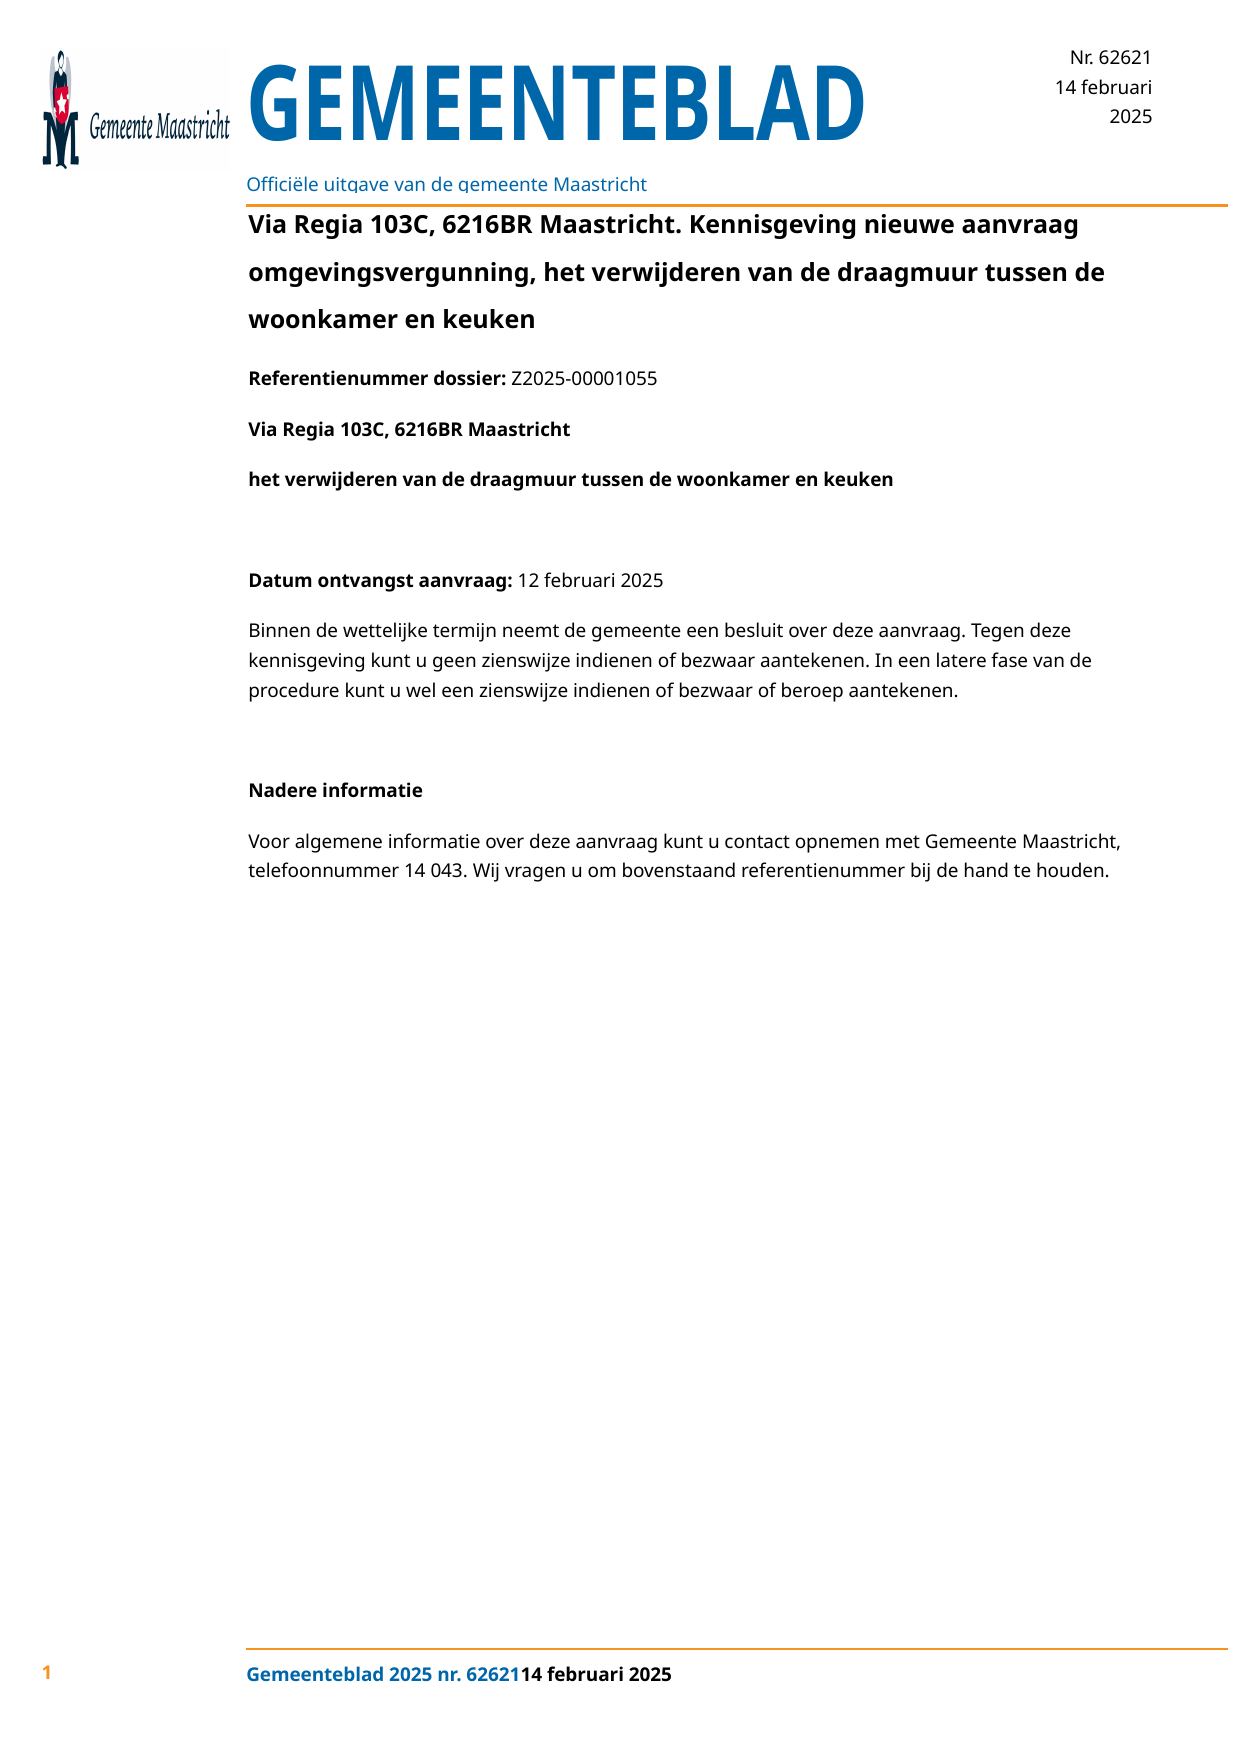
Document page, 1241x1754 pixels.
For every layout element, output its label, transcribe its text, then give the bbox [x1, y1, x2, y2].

text Binnen de wettelijke termijn neemt de gemeente een besluit over deze aanvraag. Tegen deze kennisgeving kunt u geen zienswijze indienen of bezwaar aantekenen. In een latere fase van de procedure kunt u wel een zienswijze indienen of bezwaar of beroep aantekenen. [248, 618, 1152, 702]
text Nadere informatie [248, 778, 1152, 803]
text Datum ontvangst aanvraag: 12 februari 2025 [248, 567, 1152, 593]
text het verwijderen van de draagmuur tussen de woonkamer en keuken [248, 466, 1152, 492]
text Via Regia 103C, 6216BR Maastricht [248, 416, 1152, 442]
text Via Regia 103C, 6216BR Maastricht. Kennisgeving nieuwe aanvraag omgevingsvergunning, het verwijderen van de draagmuur tussen de woonkamer en keuken [248, 207, 1152, 336]
text Voor algemene informatie over deze aanvraag kunt u contact opnemen met Gemeente Maastricht, telefoonnummer 14 043. Wij vragen u om bovenstaand referentienummer bij de hand te houden. [248, 828, 1152, 883]
picture [41, 47, 231, 172]
text Referentienummer dossier: Z2025-00001055 [248, 366, 1152, 391]
